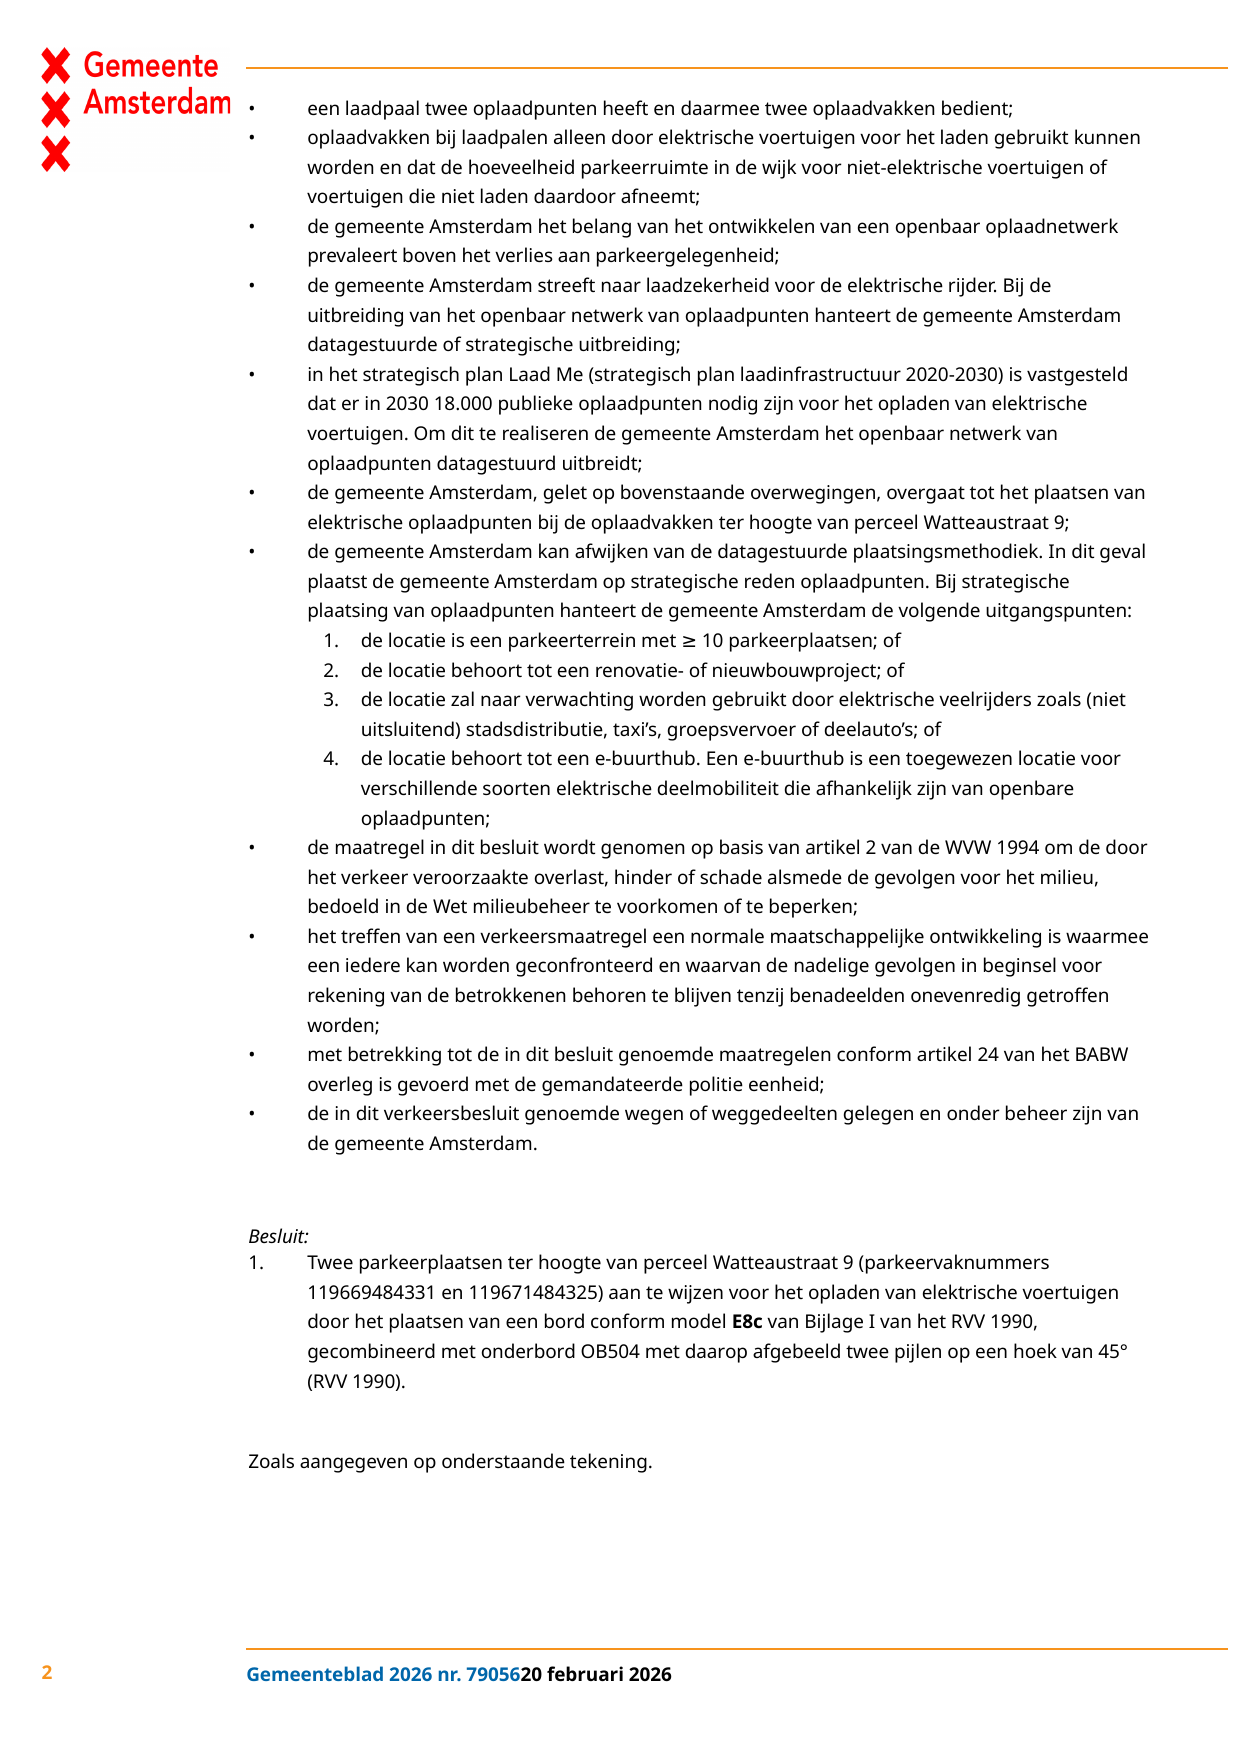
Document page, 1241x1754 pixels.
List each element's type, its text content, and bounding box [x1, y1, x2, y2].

list de gemeente Amsterdam kan afwijken van de datagestuurde plaatsingsmethodiek. In dit geval plaatst de gemeente Amsterdam op strategische reden oplaadpunten. Bij strategische plaatsing van oplaadpunten hanteert de gemeente Amsterdam de volgende uitgangspunten: [248, 538, 1152, 623]
list de locatie zal naar verwachting worden gebruikt door elektrische veelrijders zoals (niet uitsluitend) stadsdistributie, taxi’s, groepsvervoer of deelauto’s; of [323, 686, 1152, 742]
list een laadpaal twee oplaadpunten heeft en daarmee twee oplaadvakken bedient; [248, 95, 1152, 121]
list de in dit verkeersbesluit genoemde wegen of weggedeelten gelegen en onder beheer zijn van de gemeente Amsterdam. [248, 1101, 1152, 1156]
list de locatie behoort tot een renovatie- of nieuwbouwproject; of [323, 657, 1152, 683]
list de locatie is een parkeerterrein met ≥ 10 parkeerplaatsen; of [323, 627, 1152, 653]
text Besluit: [248, 1224, 1152, 1249]
text Zoals aangegeven op onderstaande tekening. [248, 1448, 1152, 1473]
list de gemeente Amsterdam streeft naar laadzekerheid voor de elektrische rijder. Bij de uitbreiding van het openbaar netwerk van oplaadpunten hanteert de gemeente Amsterdam datagestuurde of strategische uitbreiding; [248, 272, 1152, 357]
picture [41, 47, 231, 172]
list de gemeente Amsterdam, gelet op bovenstaande overwegingen, overgaat tot het plaatsen van elektrische oplaadpunten bij de oplaadvakken ter hoogte van perceel Watteaustraat 9; [248, 479, 1152, 535]
list met betrekking tot de in dit besluit genoemde maatregelen conform artikel 24 van het BABW overleg is gevoerd met de gemandateerde politie eenheid; [248, 1041, 1152, 1097]
list de gemeente Amsterdam het belang van het ontwikkelen van een openbaar oplaadnetwerk prevaleert boven het verlies aan parkeergelegenheid; [248, 213, 1152, 268]
list de locatie behoort tot een e-buurthub. Een e-buurthub is een toegewezen locatie voor verschillende soorten elektrische deelmobiliteit die afhankelijk zijn van openbare oplaadpunten; [323, 746, 1152, 831]
list het treffen van een verkeersmaatregel een normale maatschappelijke ontwikkeling is waarmee een iedere kan worden geconfronteerd en waarvan de nadelige gevolgen in beginsel voor rekening van de betrokkenen behoren te blijven tenzij benadeelden onevenredig getroffen worden; [248, 923, 1152, 1038]
list de maatregel in dit besluit wordt genomen op basis van artikel 2 van de WVW 1994 om de door het verkeer veroorzaakte overlast, hinder of schade alsmede de gevolgen voor het milieu, bedoeld in de Wet milieubeheer te voorkomen of te beperken; [248, 834, 1152, 919]
list Twee parkeerplaatsen ter hoogte van perceel Watteaustraat 9 (parkeervaknummers 119669484331 en 119671484325) aan te wijzen voor het opladen van elektrische voertuigen door het plaatsen van een bord conform model E8c van Bijlage I van het RVV 1990, gecombineerd met onderbord OB504 met daarop afgebeeld twee pijlen op een hoek van 45° (RVV 1990). [248, 1249, 1152, 1393]
list oplaadvakken bij laadpalen alleen door elektrische voertuigen voor het laden gebruikt kunnen worden en dat de hoeveelheid parkeerruimte in de wijk voor niet-elektrische voertuigen of voertuigen die niet laden daardoor afneemt; [248, 124, 1152, 209]
list in het strategisch plan Laad Me (strategisch plan laadinfrastructuur 2020-2030) is vastgesteld dat er in 2030 18.000 publieke oplaadpunten nodig zijn voor het opladen van elektrische voertuigen. Om dit te realiseren de gemeente Amsterdam het openbaar netwerk van oplaadpunten datagestuurd uitbreidt; [248, 361, 1152, 476]
